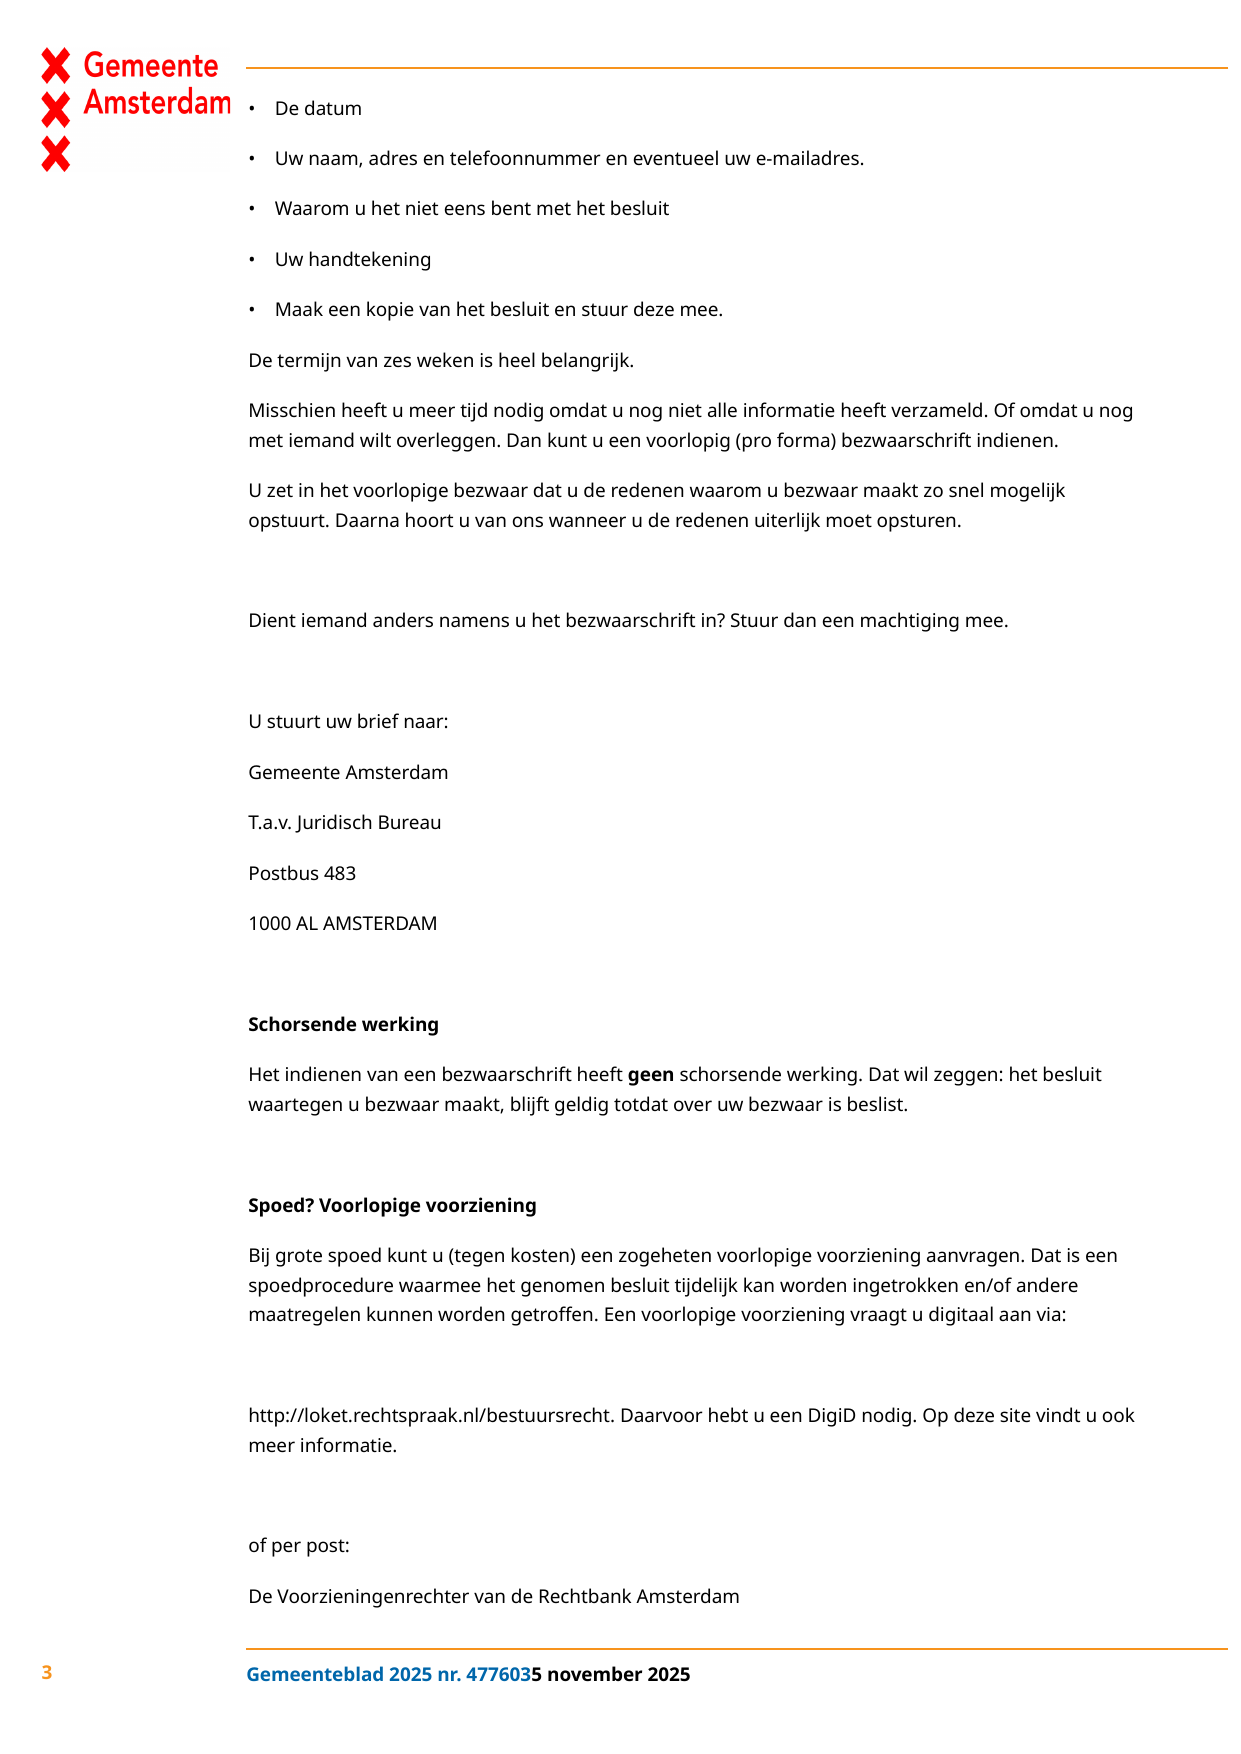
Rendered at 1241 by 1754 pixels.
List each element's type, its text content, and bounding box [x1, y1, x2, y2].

text T.a.v. Juridisch Bureau [248, 809, 1152, 835]
text 1000 AL AMSTERDAM [248, 910, 1152, 936]
text Schorsende werking [248, 1011, 1152, 1037]
picture [41, 47, 231, 172]
text Dient iemand anders namens u het bezwaarschrift in? Stuur dan een machtiging mee. [248, 608, 1152, 633]
text • De datum [248, 95, 1152, 121]
text De termijn van zes weken is heel belangrijk. [248, 347, 1152, 373]
text De Voorzieningenrechter van de Rechtbank Amsterdam [248, 1583, 1152, 1609]
text • Waarom u het niet eens bent met het besluit [248, 196, 1152, 221]
text of per post: [248, 1533, 1152, 1558]
text Gemeente Amsterdam [248, 759, 1152, 785]
text U zet in het voorlopige bezwaar dat u de redenen waarom u bezwaar maakt zo snel mogelijk opstuurt. Daarna hoort u van ons wanneer u de redenen uiterlijk moet opsturen. [248, 477, 1152, 533]
text • Maak een kopie van het besluit en stuur deze mee. [248, 296, 1152, 322]
text http://loket.rechtspraak.nl/bestuursrecht. Daarvoor hebt u een DigiD nodig. Op deze site vindt u ook meer informatie. [248, 1402, 1152, 1458]
text Misschien heeft u meer tijd nodig omdat u nog niet alle informatie heeft verzameld. Of omdat u nog met iemand wilt overleggen. Dan kunt u een voorlopig (pro forma) bezwaarschrift indienen. [248, 397, 1152, 453]
text Postbus 483 [248, 860, 1152, 886]
text Het indienen van een bezwaarschrift heeft geen schorsende werking. Dat wil zeggen: het besluit waartegen u bezwaar maakt, blijft geldig totdat over uw bezwaar is beslist. [248, 1061, 1152, 1117]
text U stuurt uw brief naar: [248, 708, 1152, 734]
text • Uw naam, adres en telefoonnummer en eventueel uw e-mailadres. [248, 145, 1152, 171]
text Spoed? Voorlopige voorziening [248, 1192, 1152, 1218]
text • Uw handtekening [248, 246, 1152, 272]
text Bij grote spoed kunt u (tegen kosten) een zogeheten voorlopige voorziening aanvragen. Dat is een spoedprocedure waarmee het genomen besluit tijdelijk kan worden ingetrokken en/of andere maatregelen kunnen worden getroffen. Een voorlopige voorziening vraagt u digitaal aan via: [248, 1242, 1152, 1327]
